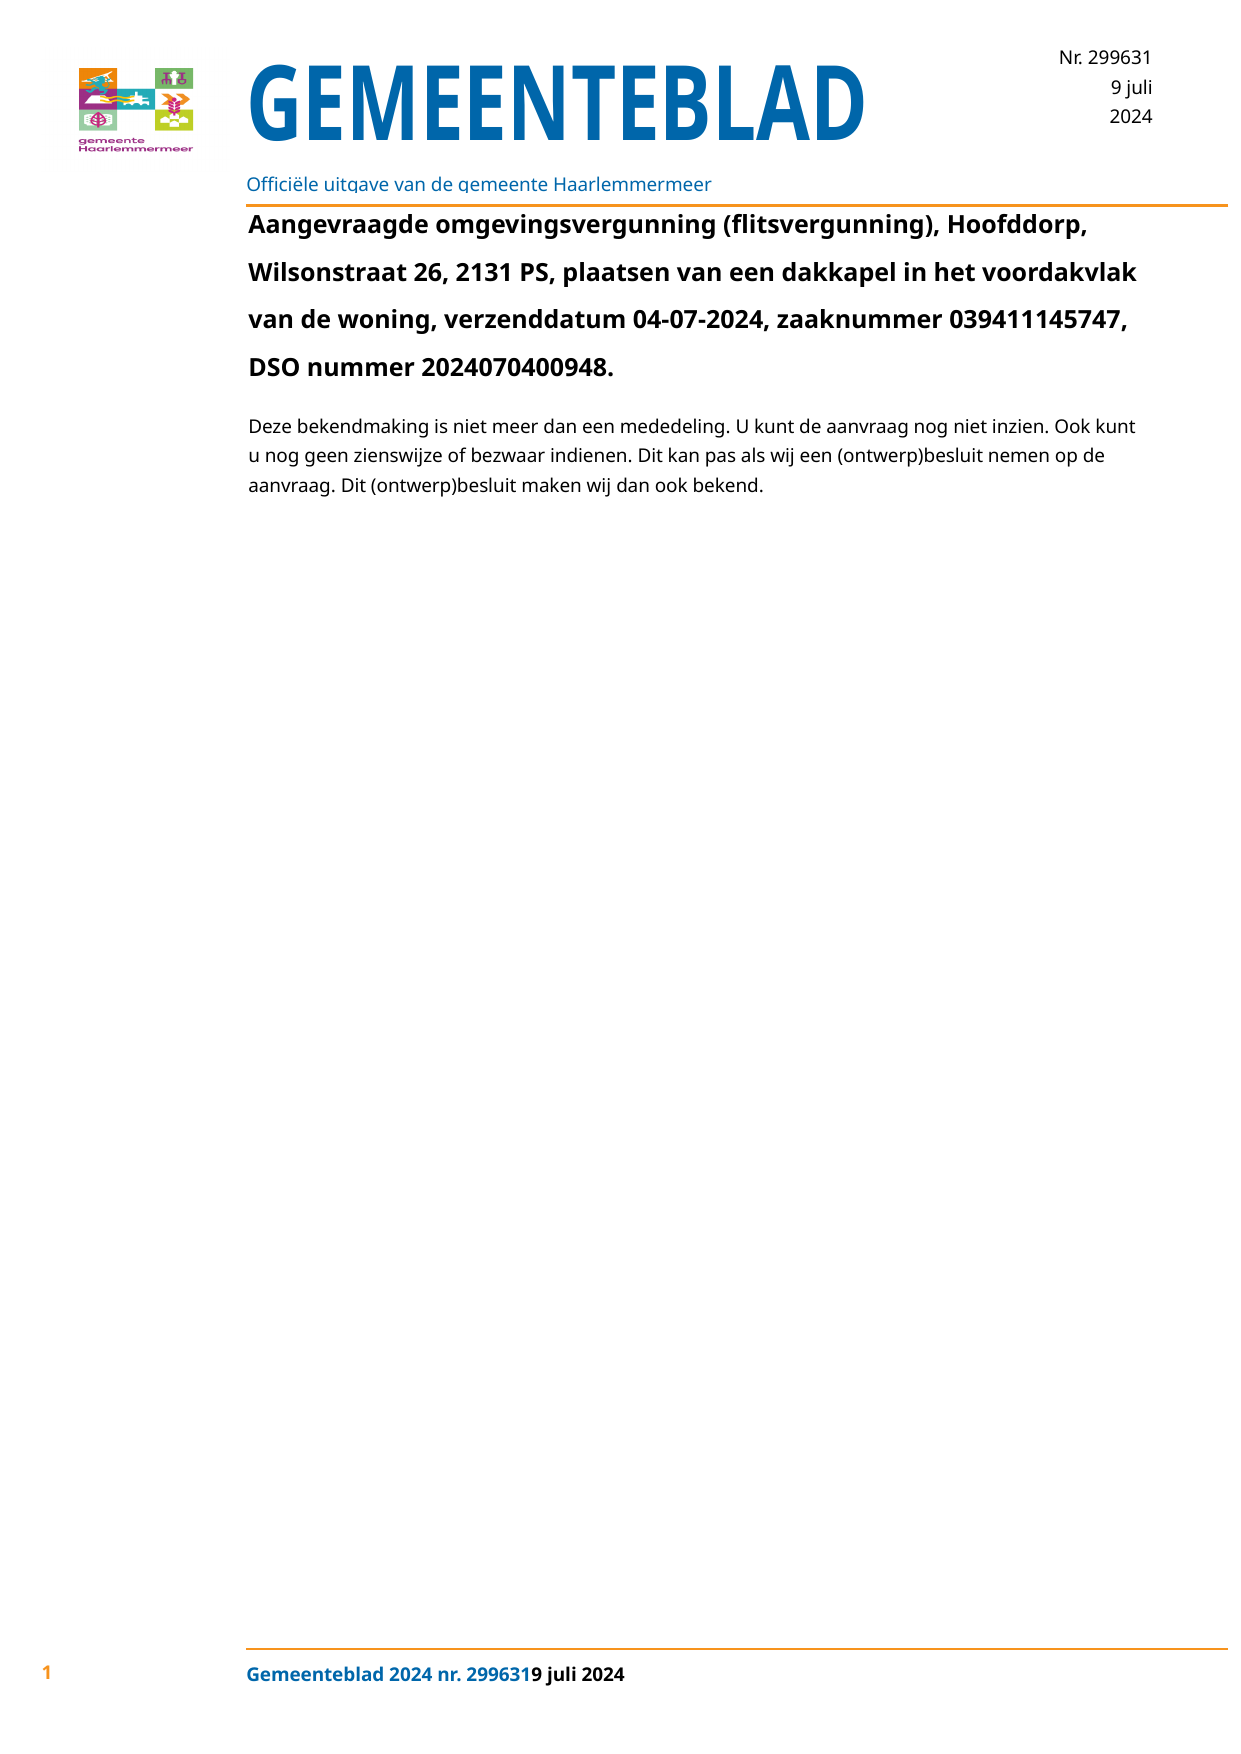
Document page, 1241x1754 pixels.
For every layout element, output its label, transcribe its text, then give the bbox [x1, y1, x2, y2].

text Deze bekendmaking is niet meer dan een mededeling. U kunt de aanvraag nog niet inzien. Ook kunt u nog geen zienswijze of bezwaar indienen. Dit kan pas als wij een (ontwerp)besluit nemen op de aanvraag. Dit (ontwerp)besluit maken wij dan ook bekend. [248, 413, 1152, 498]
picture [41, 47, 231, 172]
text Aangevraagde omgevingsvergunning (flitsvergunning), Hoofddorp, Wilsonstraat 26, 2131 PS, plaatsen van een dakkapel in het voordakvlak van de woning, verzenddatum 04-07-2024, zaaknummer 039411145747, DSO nummer 2024070400948. [248, 207, 1152, 384]
